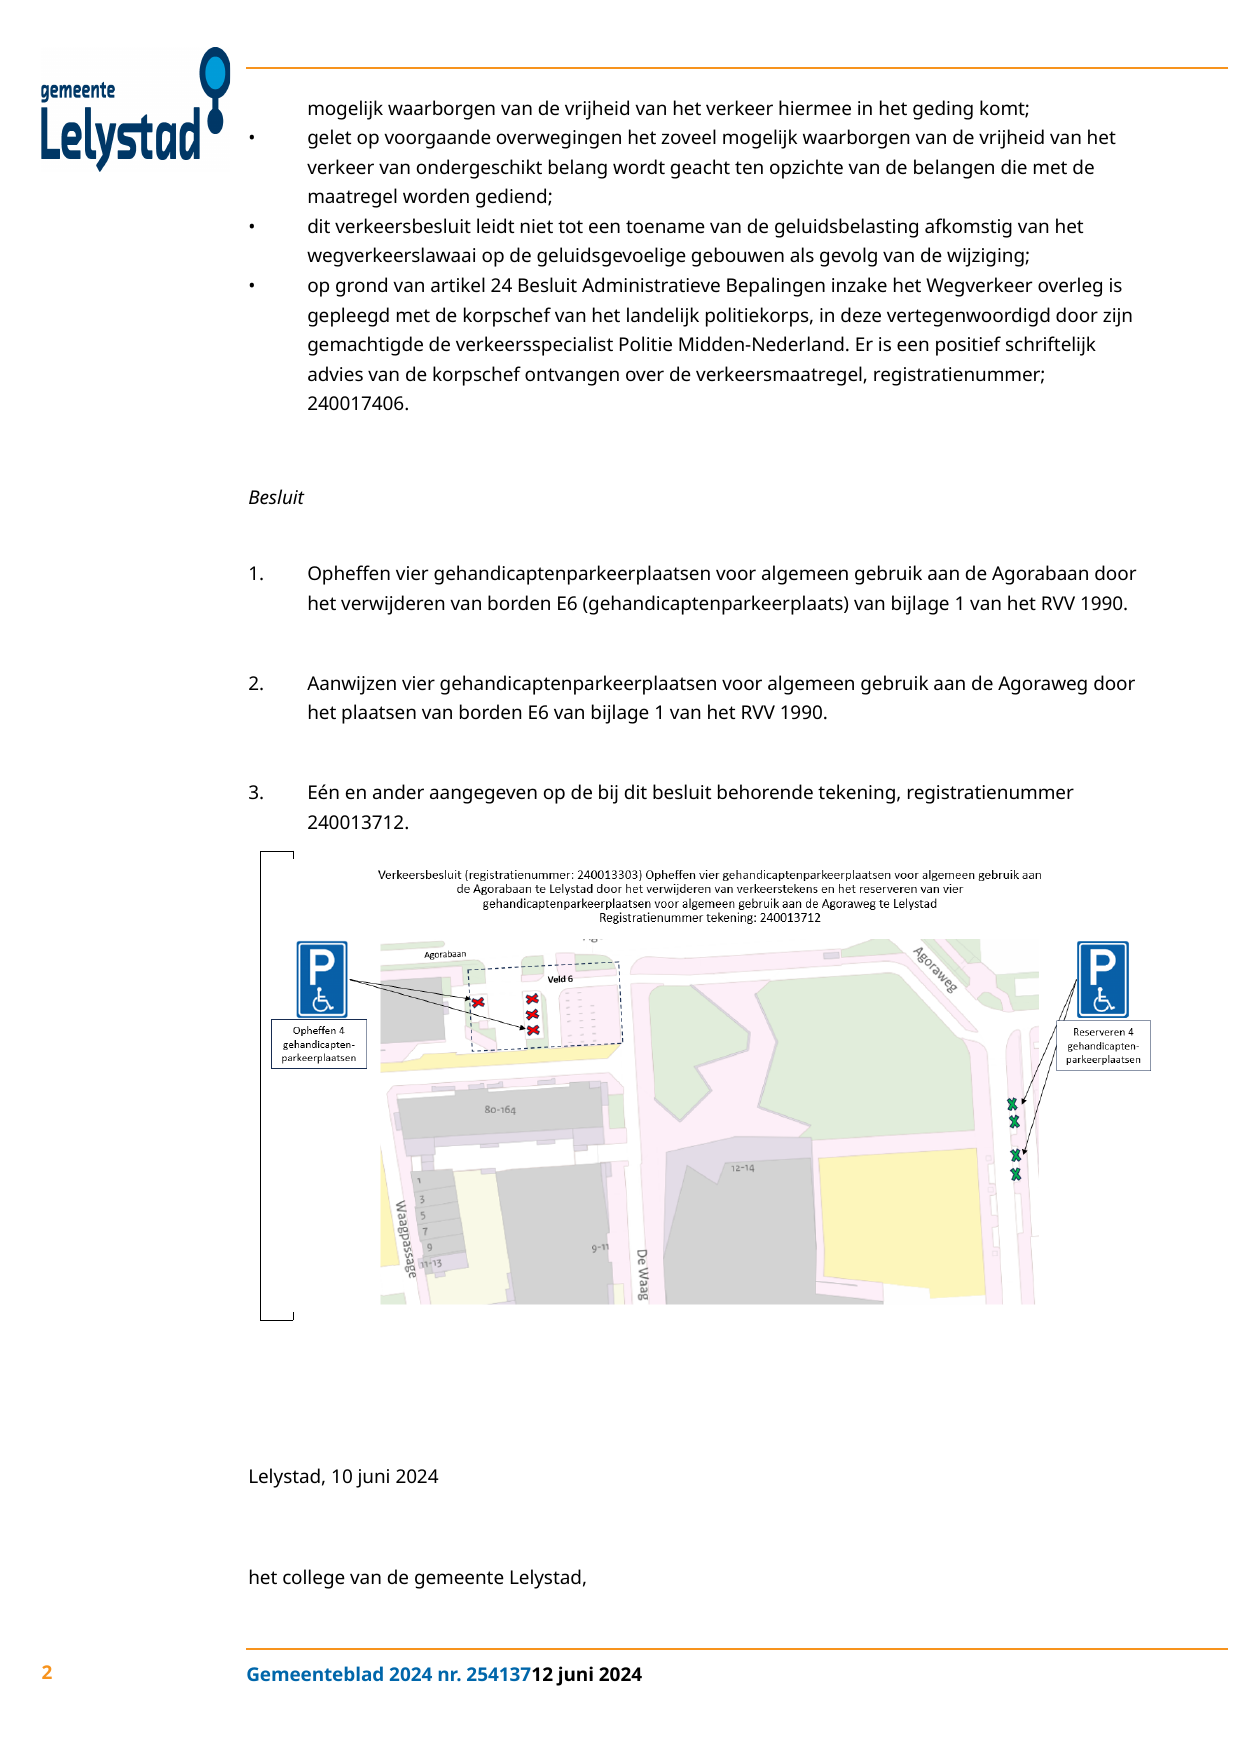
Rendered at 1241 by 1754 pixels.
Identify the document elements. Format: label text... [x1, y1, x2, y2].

text Lelystad, 10 juni 2024 [248, 1463, 1152, 1489]
list mogelijk waarborgen van de vrijheid van het verkeer hiermee in het geding komt; [248, 95, 1152, 121]
picture [41, 47, 231, 172]
list op grond van artikel 24 Besluit Administratieve Bepalingen inzake het Wegverkeer overleg is gepleegd met de korpschef van het landelijk politiekorps, in deze vertegenwoordigd door zijn gemachtigde de verkeersspecialist Politie Midden-Nederland. Er is een positief schriftelijk advies van de korpschef ontvangen over de verkeersmaatregel, registratienummer; 240017406. [248, 272, 1152, 416]
list gelet op voorgaande overwegingen het zoveel mogelijk waarborgen van de vrijheid van het verkeer van ondergeschikt belang wordt geacht ten opzichte van de belangen die met de maatregel worden gediend; [248, 124, 1152, 209]
list Opheffen vier gehandicaptenparkeerplaatsen voor algemeen gebruik aan de Agorabaan door het verwijderen van borden E6 (gehandicaptenparkeerplaats) van bijlage 1 van het RVV 1990. [248, 560, 1152, 616]
picture [268, 859, 1155, 1312]
list Eén en ander aangegeven op de bij dit besluit behorende tekening, registratienummer 240013712. [248, 779, 1152, 835]
list dit verkeersbesluit leidt niet tot een toename van de geluidsbelasting afkomstig van het wegverkeerslawaai op de geluidsgevoelige gebouwen als gevolg van de wijziging; [248, 213, 1152, 268]
text het college van de gemeente Lelystad, [248, 1564, 1152, 1590]
list Aanwijzen vier gehandicaptenparkeerplaatsen voor algemeen gebruik aan de Agoraweg door het plaatsen van borden E6 van bijlage 1 van het RVV 1990. [248, 670, 1152, 725]
text Besluit [248, 484, 1152, 510]
